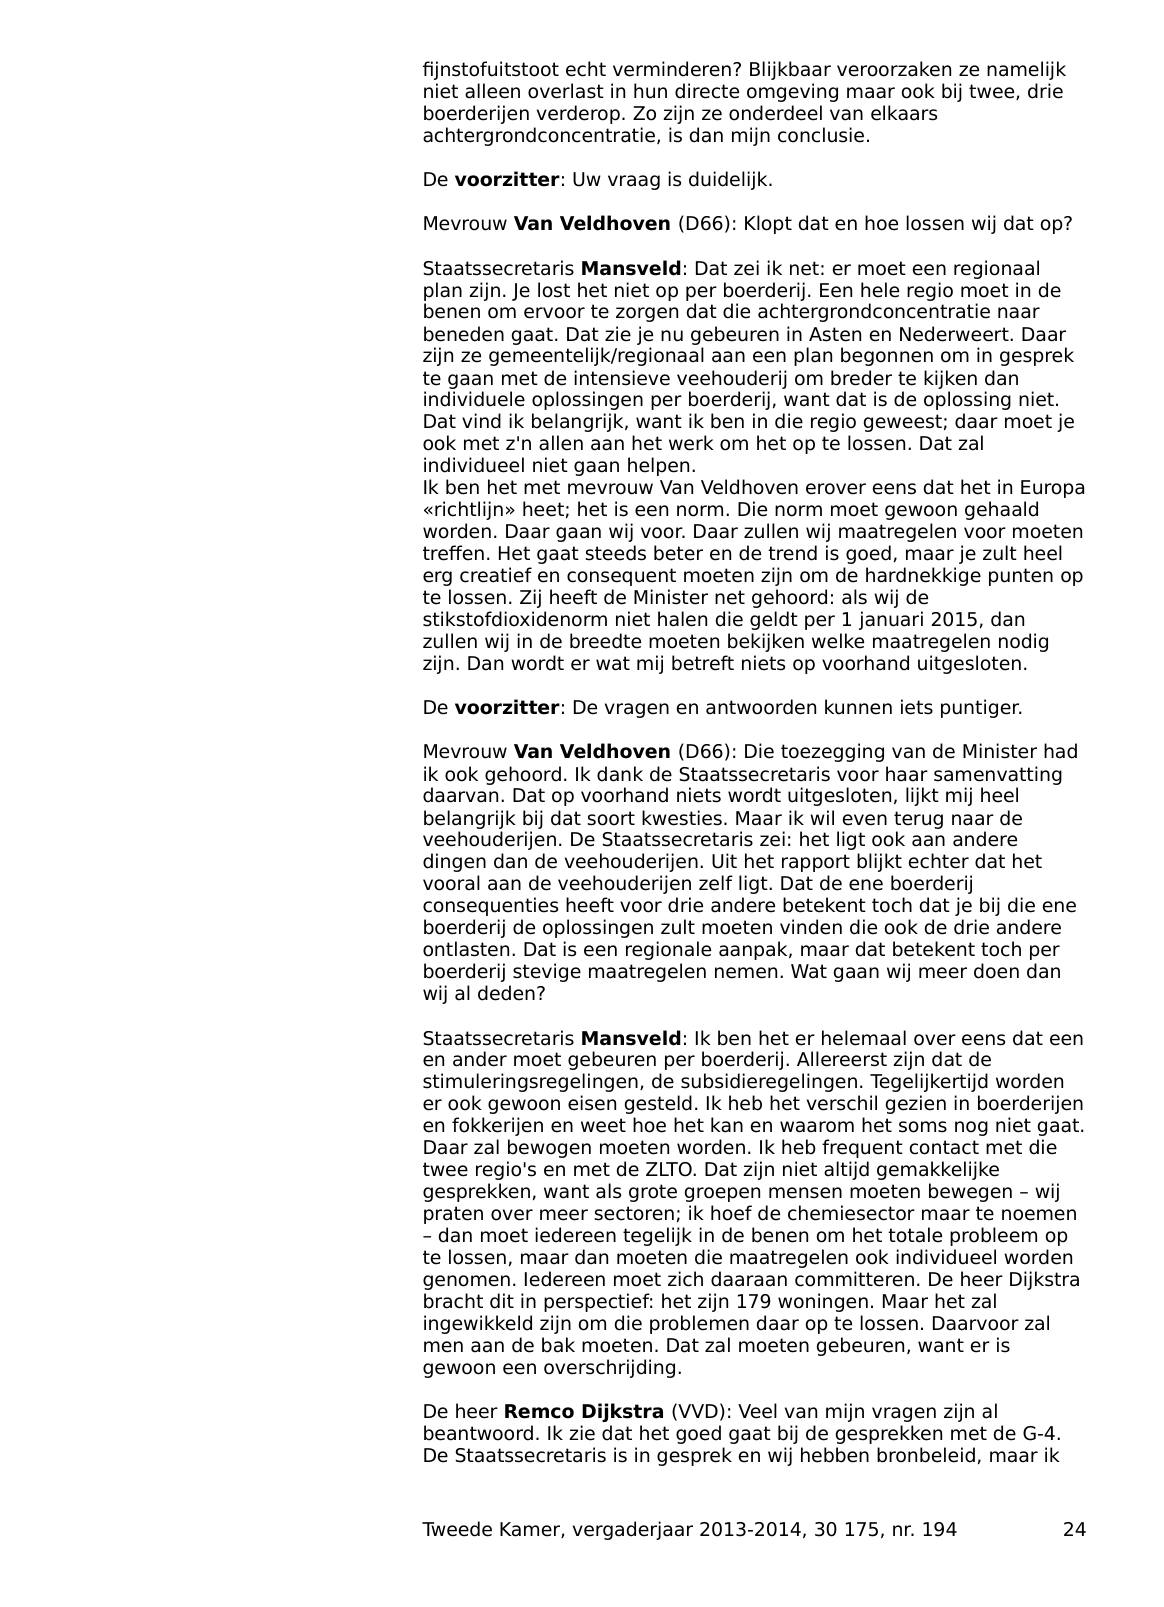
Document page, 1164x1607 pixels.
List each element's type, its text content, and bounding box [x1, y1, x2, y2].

text Staatssecretaris Mansveld: Ik ben het er helemaal over eens dat een en ander moet gebeuren per boerderij. Allereerst zijn dat de stimuleringsregelingen, de subsidieregelingen. Tegelijkertijd worden er ook gewoon eisen gesteld. Ik heb het verschil gezien in boerderijen en fokkerijen en weet hoe het kan en waarom het soms nog niet gaat. Daar zal bewogen moeten worden. Ik heb frequent contact met die twee regio's en met de ZLTO. Dat zijn niet altijd gemakkelijke gesprekken, want als grote groepen mensen moeten bewegen – wij praten over meer sectoren; ik hoef de chemiesector maar te noemen – dan moet iedereen tegelijk in de benen om het totale probleem op te lossen, maar dan moeten die maatregelen ook individueel worden genomen. Iedereen moet zich daaraan committeren. De heer Dijkstra bracht dit in perspectief: het zijn 179 woningen. Maar het zal ingewikkeld zijn om die problemen daar op te lossen. Daarvoor zal men aan de bak moeten. Dat zal moeten gebeuren, want er is gewoon een overschrijding. [422, 1027, 1087, 1379]
text Staatssecretaris Mansveld: Dat zei ik net: er moet een regionaal plan zijn. Je lost het niet op per boerderij. Een hele regio moet in de benen om ervoor te zorgen dat die achtergrondconcentratie naar beneden gaat. Dat zie je nu gebeuren in Asten en Nederweert. Daar zijn ze gemeentelijk/regionaal aan een plan begonnen om in gesprek te gaan met de intensieve veehouderij om breder te kijken dan individuele oplossingen per boerderij, want dat is de oplossing niet. Dat vind ik belangrijk, want ik ben in die regio geweest; daar moet je ook met z'n allen aan het werk om het op te lossen. Dat zal individueel niet gaan helpen. [422, 257, 1087, 477]
text Mevrouw Van Veldhoven (D66): Die toezegging van de Minister had ik ook gehoord. Ik dank de Staatssecretaris voor haar samenvatting daarvan. Dat op voorhand niets wordt uitgesloten, lijkt mij heel belangrijk bij dat soort kwesties. Maar ik wil even terug naar de veehouderijen. De Staatssecretaris zei: het ligt ook aan andere dingen dan de veehouderijen. Uit het rapport blijkt echter dat het vooral aan de veehouderijen zelf ligt. Dat de ene boerderij consequenties heeft voor drie andere betekent toch dat je bij die ene boerderij de oplossingen zult moeten vinden die ook de drie andere ontlasten. Dat is een regionale aanpak, maar dat betekent toch per boerderij stevige maatregelen nemen. Wat gaan wij meer doen dan wij al deden? [422, 741, 1087, 1005]
text De heer Remco Dijkstra (VVD): Veel van mijn vragen zijn al beantwoord. Ik zie dat het goed gaat bij de gesprekken met de G-4. De Staatssecretaris is in gesprek en wij hebben bronbeleid, maar ik [422, 1401, 1087, 1467]
text Mevrouw Van Veldhoven (D66): Klopt dat en hoe lossen wij dat op? [422, 213, 1087, 235]
text De voorzitter: De vragen en antwoorden kunnen iets puntiger. [422, 697, 1087, 719]
text De voorzitter: Uw vraag is duidelijk. [422, 169, 1087, 191]
text fijnstofuitstoot echt verminderen? Blijkbaar veroorzaken ze namelijk niet alleen overlast in hun directe omgeving maar ook bij twee, drie boerderijen verderop. Zo zijn ze onderdeel van elkaars achtergrondconcentratie, is dan mijn conclusie. [422, 59, 1087, 147]
text Ik ben het met mevrouw Van Veldhoven erover eens dat het in Europa «richtlijn» heet; het is een norm. Die norm moet gewoon gehaald worden. Daar gaan wij voor. Daar zullen wij maatregelen voor moeten treffen. Het gaat steeds beter en de trend is goed, maar je zult heel erg creatief en consequent moeten zijn om de hardnekkige punten op te lossen. Zij heeft de Minister net gehoord: als wij de stikstofdioxidenorm niet halen die geldt per 1 januari 2015, dan zullen wij in de breedte moeten bekijken welke maatregelen nodig zijn. Dan wordt er wat mij betreft niets op voorhand uitgesloten. [422, 477, 1087, 675]
